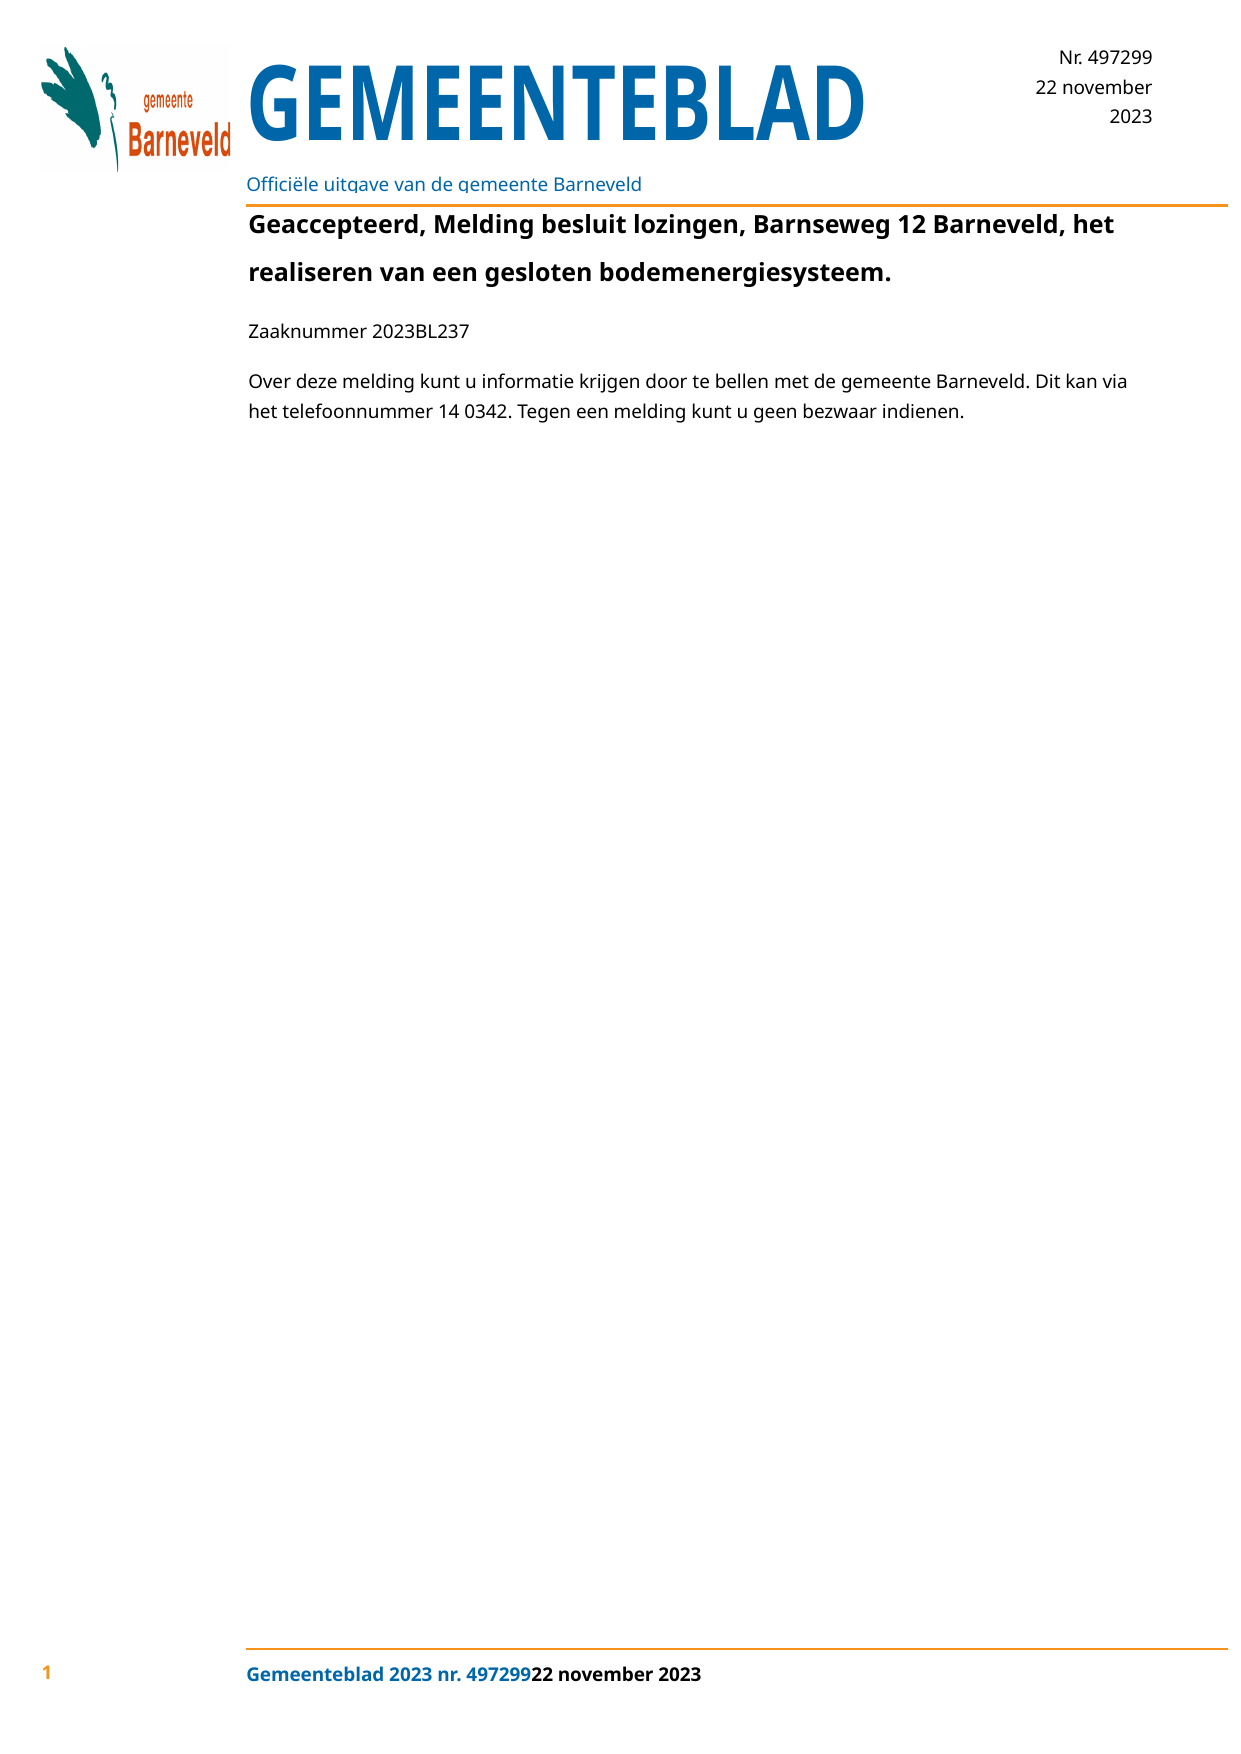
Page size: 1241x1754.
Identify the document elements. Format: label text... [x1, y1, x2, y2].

text Geaccepteerd, Melding besluit lozingen, Barnseweg 12 Barneveld, het realiseren van een gesloten bodemenergiesysteem. [248, 207, 1152, 288]
text Zaaknummer 2023BL237 [248, 318, 1152, 344]
text Over deze melding kunt u informatie krijgen door te bellen met de gemeente Barneveld. Dit kan via het telefoonnummer 14 0342. Tegen een melding kunt u geen bezwaar indienen. [248, 368, 1152, 424]
picture [41, 47, 231, 172]
